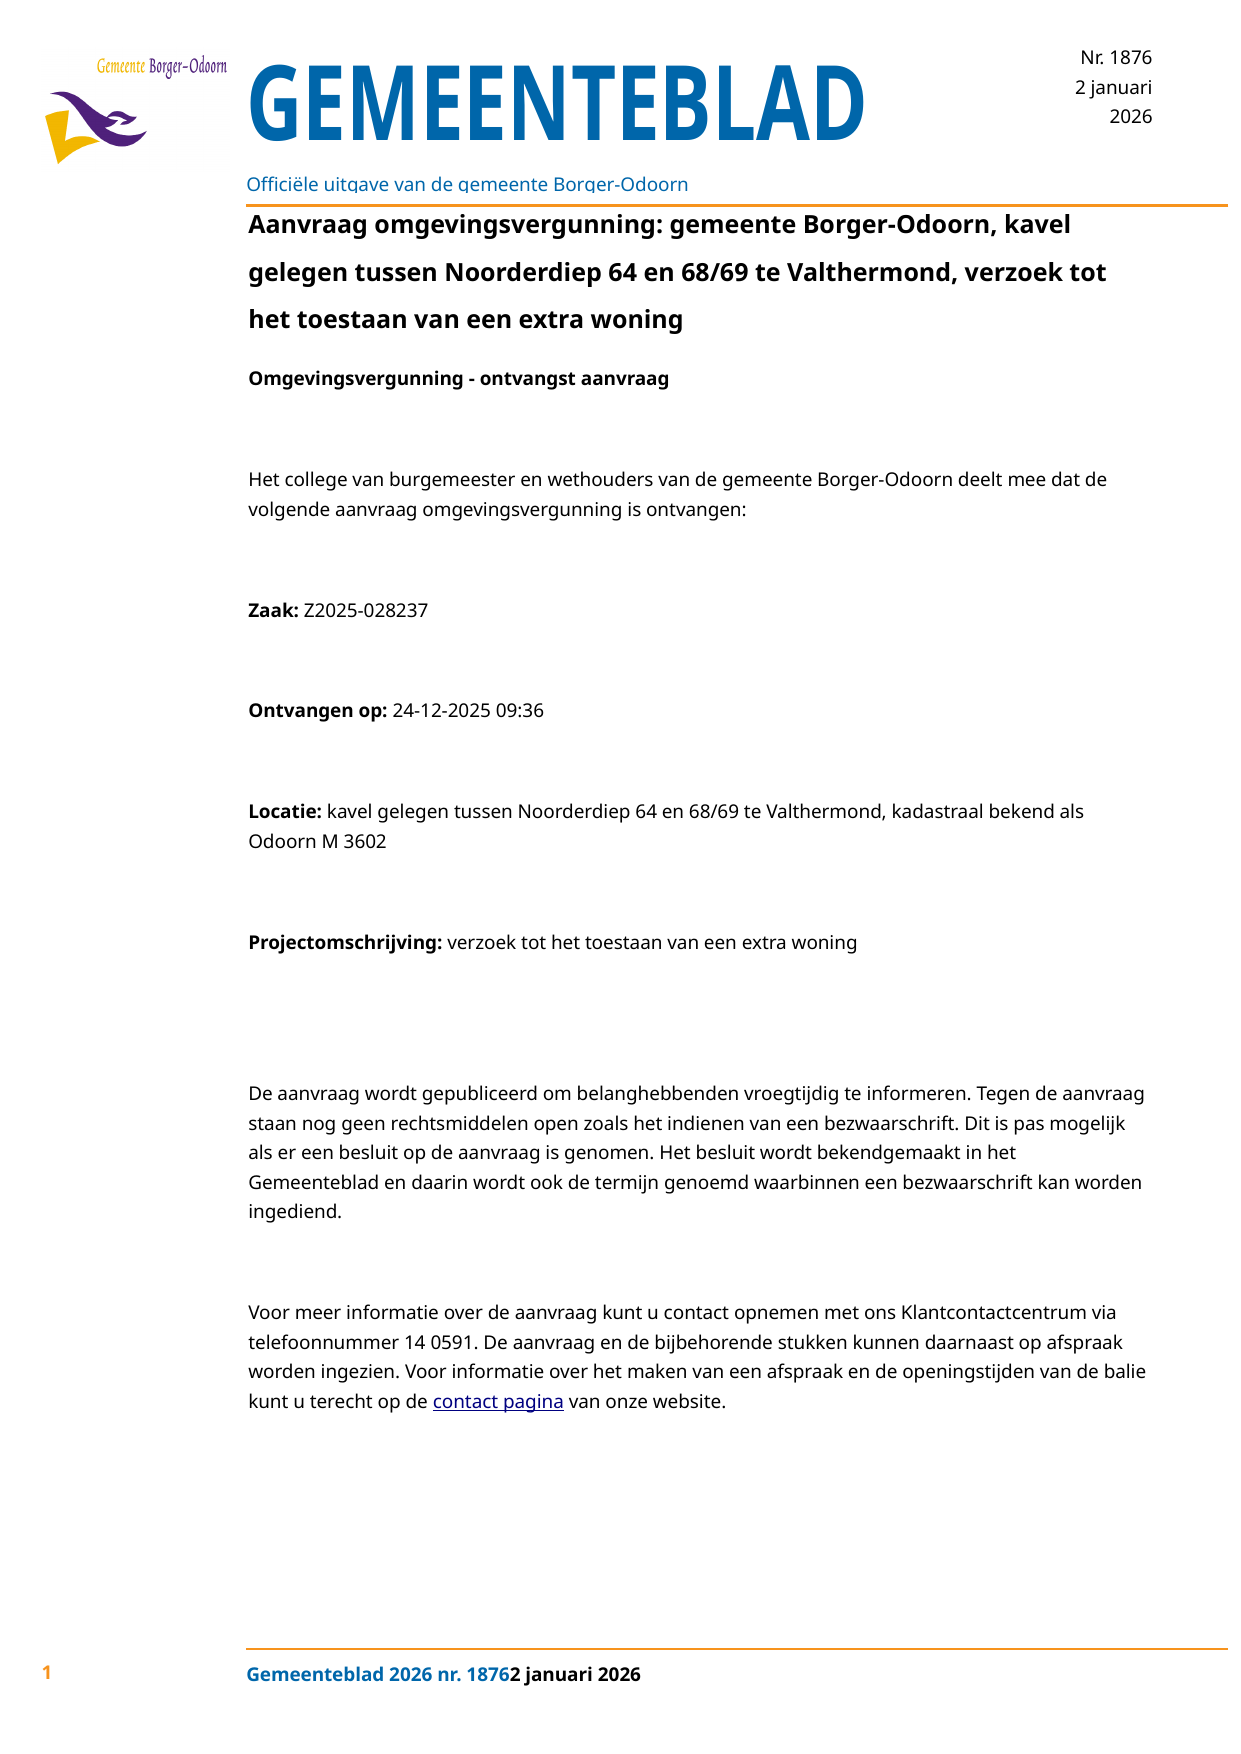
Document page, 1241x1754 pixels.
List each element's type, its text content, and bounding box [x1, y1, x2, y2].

text Locatie: kavel gelegen tussen Noorderdiep 64 en 68/69 te Valthermond, kadastraal bekend als Odoorn M 3602 [248, 798, 1152, 854]
text Omgevingsvergunning - ontvangst aanvraag [248, 366, 1152, 391]
text De aanvraag wordt gepubliceerd om belanghebbenden vroegtijdig te informeren. Tegen de aanvraag staan nog geen rechtsmiddelen open zoals het indienen van een bezwaarschrift. Dit is pas mogelijk als er een besluit op de aanvraag is genomen. Het besluit wordt bekendgemaakt in het Gemeenteblad en daarin wordt ook de termijn genoemd waarbinnen een bezwaarschrift kan worden ingediend. [248, 1080, 1152, 1224]
picture [41, 47, 231, 172]
text Het college van burgemeester en wethouders van de gemeente Borger-Odoorn deelt mee dat de volgende aanvraag omgevingsvergunning is ontvangen: [248, 466, 1152, 522]
text Ontvangen op: 24-12-2025 09:36 [248, 698, 1152, 723]
text Projectomschrijving: verzoek tot het toestaan van een extra woning [248, 929, 1152, 954]
text Zaak: Z2025-028237 [248, 597, 1152, 622]
text Aanvraag omgevingsvergunning: gemeente Borger-Odoorn, kavel gelegen tussen Noorderdiep 64 en 68/69 te Valthermond, verzoek tot het toestaan van een extra woning [248, 207, 1152, 336]
text Voor meer informatie over de aanvraag kunt u contact opnemen met ons Klantcontactcentrum via telefoonnummer 14 0591. De aanvraag en de bijbehorende stukken kunnen daarnaast op afspraak worden ingezien. Voor informatie over het maken van een afspraak en de openingstijden van de balie kunt u terecht op de contact pagina van onze website. [248, 1299, 1152, 1414]
